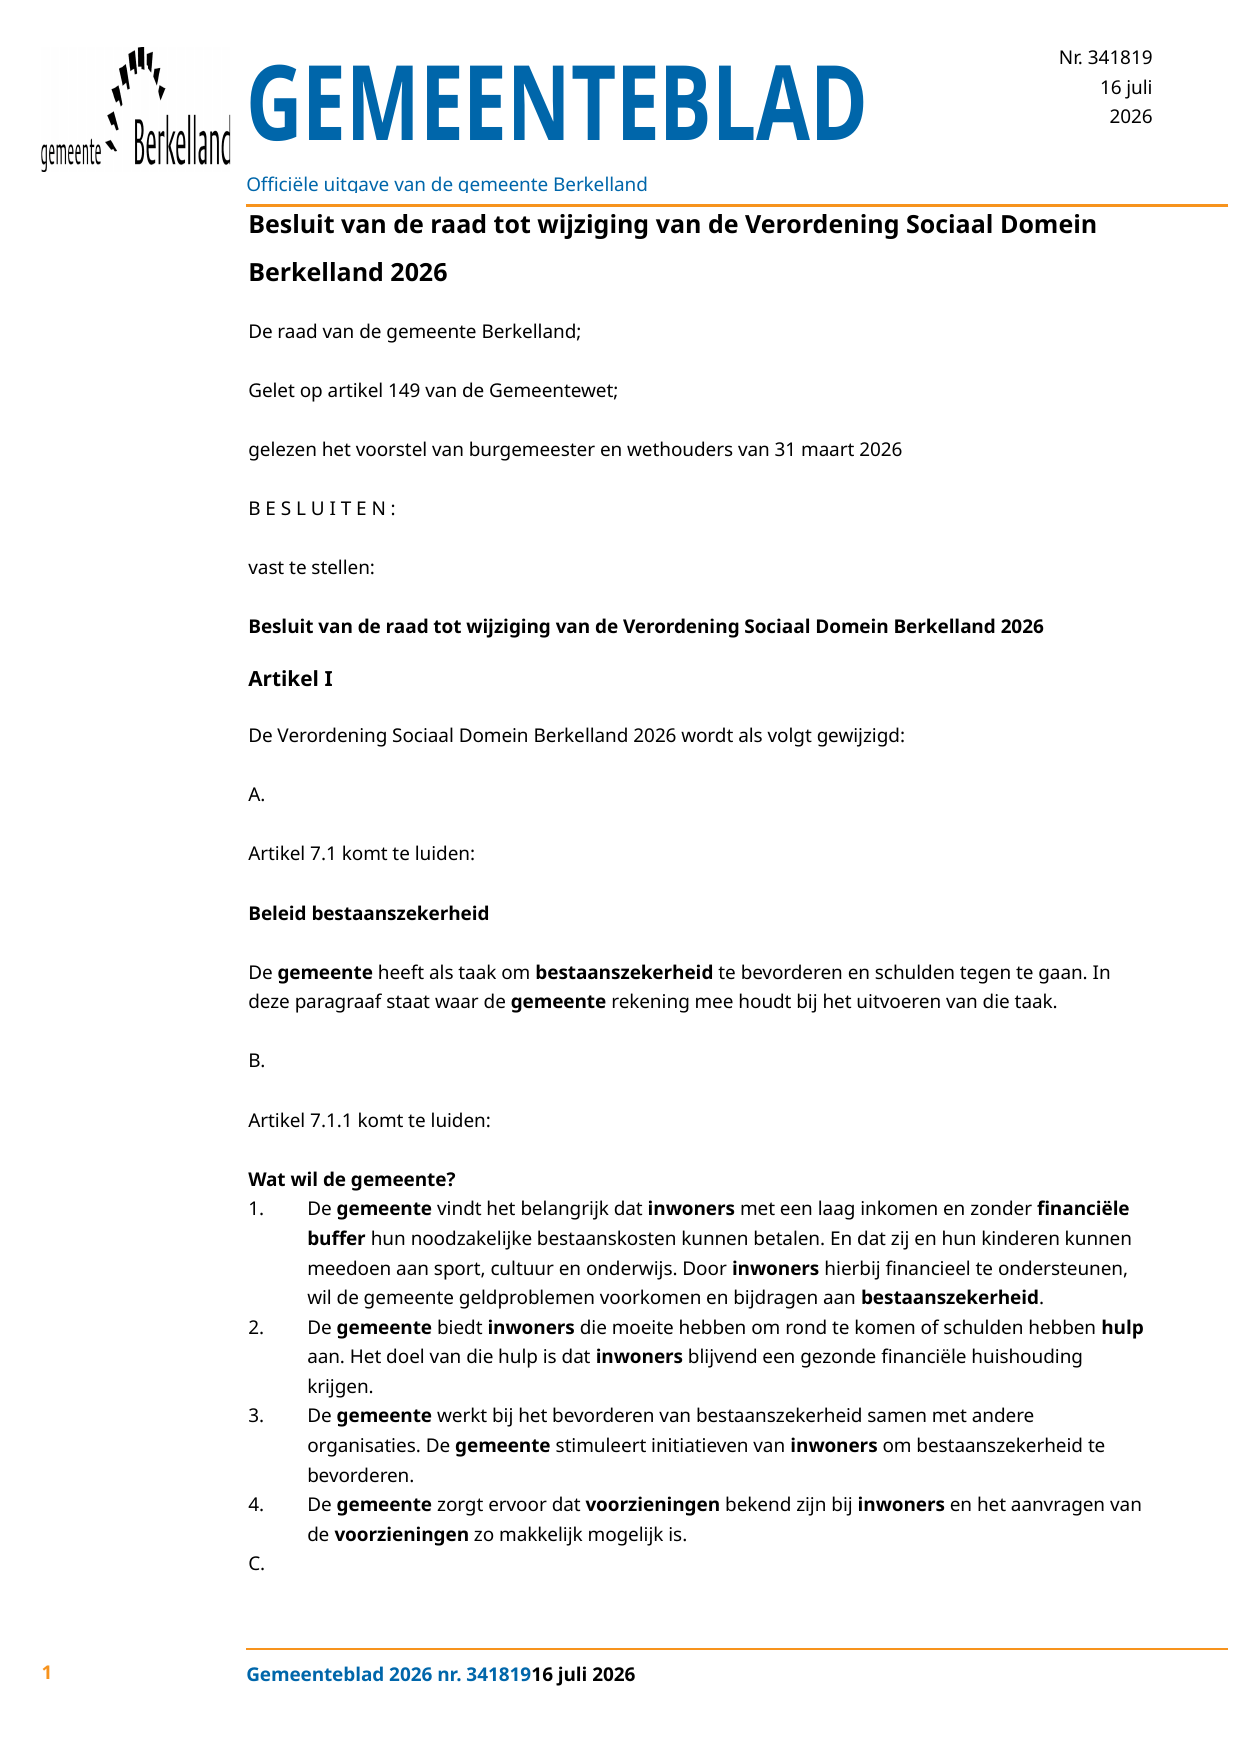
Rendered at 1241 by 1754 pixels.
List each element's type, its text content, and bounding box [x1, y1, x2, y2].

text De raad van de gemeente Berkelland; [248, 318, 1152, 344]
text Besluit van de raad tot wijziging van de Verordening Sociaal Domein Berkelland 2026 [248, 614, 1152, 639]
list De gemeente zorgt ervoor dat voorzieningen bekend zijn bij inwoners en het aanvragen van de voorzieningen zo makkelijk mogelijk is. [248, 1491, 1152, 1547]
text C. [248, 1551, 1152, 1576]
text A. [248, 781, 1152, 807]
text Besluit van de raad tot wijziging van de Verordening Sociaal Domein Berkelland 2026 [248, 207, 1152, 288]
text Artikel I [248, 664, 1152, 693]
text vast te stellen: [248, 554, 1152, 580]
list De gemeente vindt het belangrijk dat inwoners met een laag inkomen en zonder financiële buffer hun noodzakelijke bestaanskosten kunnen betalen. En dat zij en hun kinderen kunnen meedoen aan sport, cultuur en onderwijs. Door inwoners hierbij financieel te ondersteunen, wil de gemeente geldproblemen voorkomen en bijdragen aan bestaanszekerheid. [248, 1196, 1152, 1310]
text B E S L U I T E N : [248, 495, 1152, 521]
picture [41, 47, 231, 172]
text De gemeente heeft als taak om bestaanszekerheid te bevorderen en schulden tegen te gaan. In deze paragraaf staat waar de gemeente rekening mee houdt bij het uitvoeren van die taak. [248, 959, 1152, 1014]
text Artikel 7.1 komt te luiden: [248, 841, 1152, 866]
text B. [248, 1048, 1152, 1073]
list De gemeente werkt bij het bevorderen van bestaanszekerheid samen met andere organisaties. De gemeente stimuleert initiatieven van inwoners om bestaanszekerheid te bevorderen. [248, 1403, 1152, 1487]
text Gelet op artikel 149 van de Gemeentewet; [248, 377, 1152, 403]
text gelezen het voorstel van burgemeester en wethouders van 31 maart 2026 [248, 436, 1152, 462]
text Wat wil de gemeente? [248, 1166, 1152, 1192]
text Artikel 7.1.1 komt te luiden: [248, 1107, 1152, 1132]
list De gemeente biedt inwoners die moeite hebben om rond te komen of schulden hebben hulp aan. Het doel van die hulp is dat inwoners blijvend een gezonde financiële huishouding krijgen. [248, 1314, 1152, 1399]
text Beleid bestaanszekerheid [248, 900, 1152, 925]
text De Verordening Sociaal Domein Berkelland 2026 wordt als volgt gewijzigd: [248, 722, 1152, 748]
